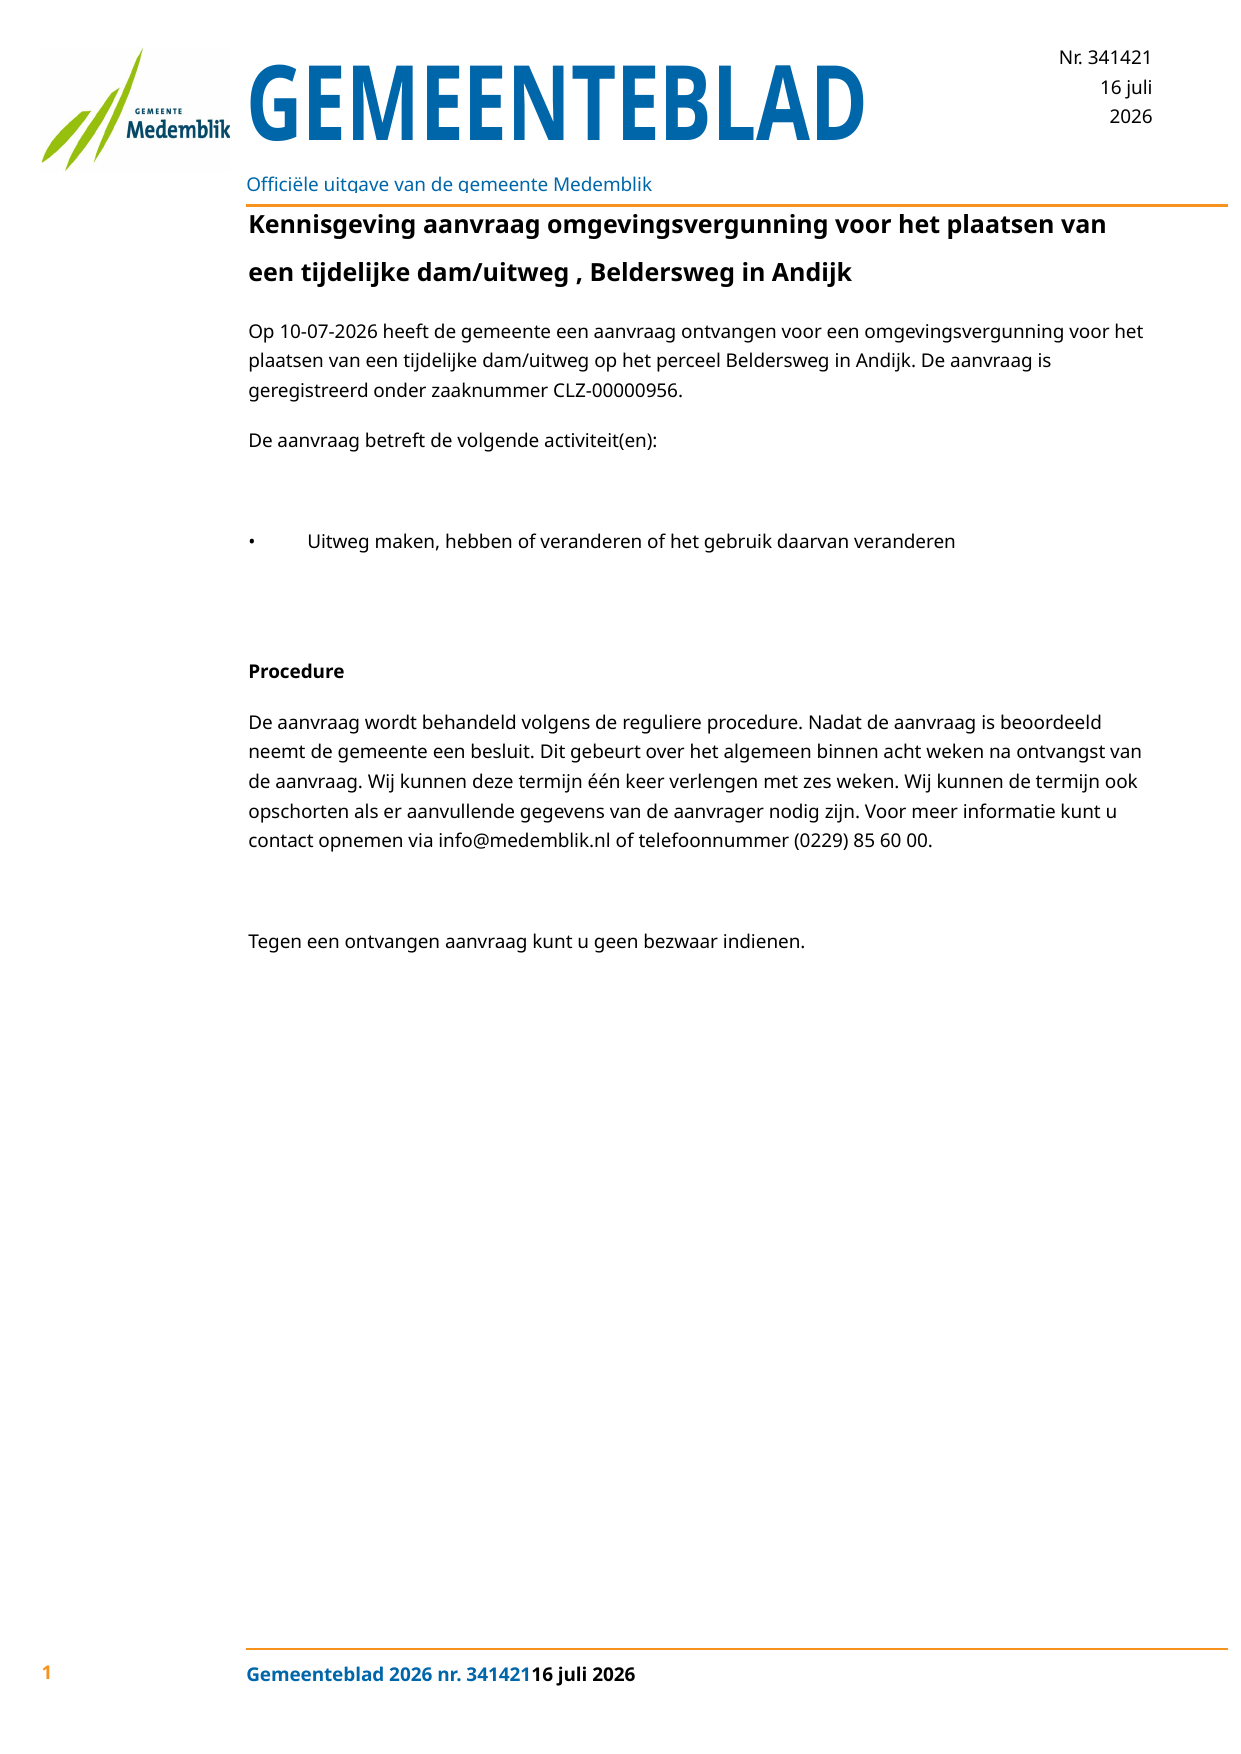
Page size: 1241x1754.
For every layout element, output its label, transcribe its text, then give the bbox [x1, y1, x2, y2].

text De aanvraag betreft de volgende activiteit(en): [248, 427, 1152, 453]
picture [41, 47, 231, 172]
text Kennisgeving aanvraag omgevingsvergunning voor het plaatsen van een tijdelijke dam/uitweg , Beldersweg in Andijk [248, 207, 1152, 288]
text Op 10-07-2026 heeft de gemeente een aanvraag ontvangen voor een omgevingsvergunning voor het plaatsen van een tijdelijke dam/uitweg op het perceel Beldersweg in Andijk. De aanvraag is geregistreerd onder zaaknummer CLZ-00000956. [248, 318, 1152, 403]
text Procedure [248, 659, 1152, 684]
text De aanvraag wordt behandeld volgens de reguliere procedure. Nadat de aanvraag is beoordeeld neemt de gemeente een besluit. Dit gebeurt over het algemeen binnen acht weken na ontvangst van de aanvraag. Wij kunnen deze termijn één keer verlengen met zes weken. Wij kunnen de termijn ook opschorten als er aanvullende gegevens van de aanvrager nodig zijn. Voor meer informatie kunt u contact opnemen via info@medemblik.nl of telefoonnummer (0229) 85 60 00. [248, 709, 1152, 853]
text Tegen een ontvangen aanvraag kunt u geen bezwaar indienen. [248, 928, 1152, 954]
list Uitweg maken, hebben of veranderen of het gebruik daarvan veranderen [248, 528, 1152, 554]
